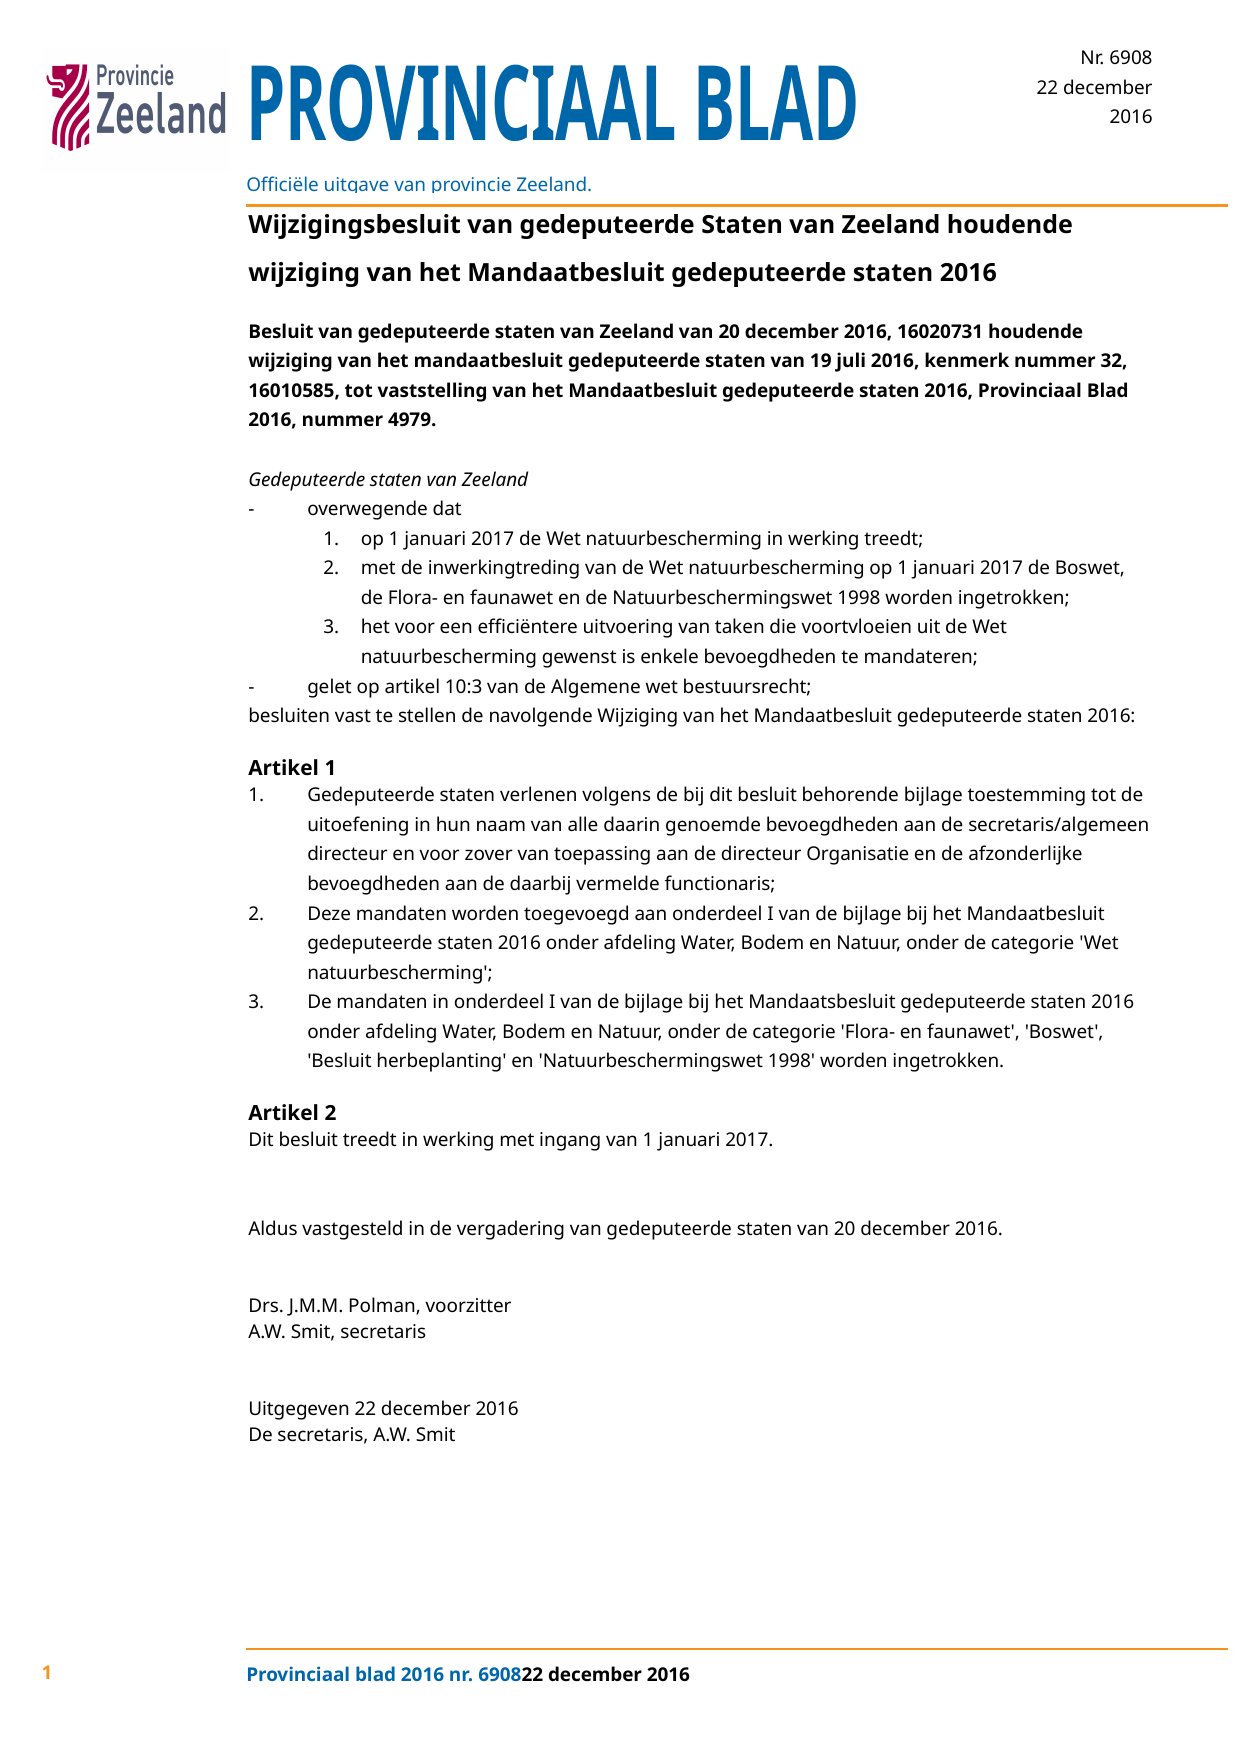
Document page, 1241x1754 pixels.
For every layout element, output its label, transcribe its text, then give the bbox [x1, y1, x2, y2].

text Dit besluit treedt in werking met ingang van 1 januari 2017. [248, 1126, 1152, 1152]
list overwegende dat [248, 495, 1152, 521]
list Gedeputeerde staten verlenen volgens de bij dit besluit behorende bijlage toestemming tot de uitoefening in hun naam van alle daarin genoemde bevoegdheden aan de secretaris/algemeen directeur en voor zover van toepassing aan de directeur Organisatie en de afzonderlijke bevoegdheden aan de daarbij vermelde functionaris; [248, 781, 1152, 896]
text Drs. J.M.M. Polman, voorzitter [248, 1292, 1152, 1318]
text Artikel 2 [248, 1098, 1152, 1126]
text besluiten vast te stellen de navolgende Wijziging van het Mandaatbesluit gedeputeerde staten 2016: [248, 702, 1152, 728]
text Aldus vastgesteld in de vergadering van gedeputeerde staten van 20 december 2016. [248, 1215, 1152, 1241]
list Deze mandaten worden toegevoegd aan onderdeel I van de bijlage bij het Mandaatbesluit gedeputeerde staten 2016 onder afdeling Water, Bodem en Natuur, onder de categorie 'Wet natuurbescherming'; [248, 900, 1152, 984]
list De mandaten in onderdeel I van de bijlage bij het Mandaatsbesluit gedeputeerde staten 2016 onder afdeling Water, Bodem en Natuur, onder de categorie 'Flora- en faunawet', 'Boswet', 'Besluit herbeplanting' en 'Natuurbeschermingswet 1998' worden ingetrokken. [248, 988, 1152, 1073]
list op 1 januari 2017 de Wet natuurbescherming in werking treedt; [323, 525, 1152, 551]
text Artikel 1 [248, 753, 1152, 781]
text Besluit van gedeputeerde staten van Zeeland van 20 december 2016, 16020731 houdende wijziging van het mandaatbesluit gedeputeerde staten van 19 juli 2016, kenmerk nummer 32, 16010585, tot vaststelling van het Mandaatbesluit gedeputeerde staten 2016, Provinciaal Blad 2016, nummer 4979. [248, 318, 1152, 432]
list met de inwerkingtreding van de Wet natuurbescherming op 1 januari 2017 de Boswet, de Flora- en faunawet en de Natuurbeschermingswet 1998 worden ingetrokken; [323, 554, 1152, 610]
list het voor een efficiëntere uitvoering van taken die voortvloeien uit de Wet natuurbescherming gewenst is enkele bevoegdheden te mandateren; [323, 614, 1152, 669]
picture [41, 47, 231, 172]
text Gedeputeerde staten van Zeeland [248, 466, 1152, 492]
text A.W. Smit, secretaris [248, 1318, 1152, 1344]
text Uitgegeven 22 december 2016 [248, 1395, 1152, 1421]
text Wijzigingsbesluit van gedeputeerde Staten van Zeeland houdende wijziging van het Mandaatbesluit gedeputeerde staten 2016 [248, 207, 1152, 288]
text De secretaris, A.W. Smit [248, 1421, 1152, 1447]
list gelet op artikel 10:3 van de Algemene wet bestuursrecht; [248, 673, 1152, 699]
